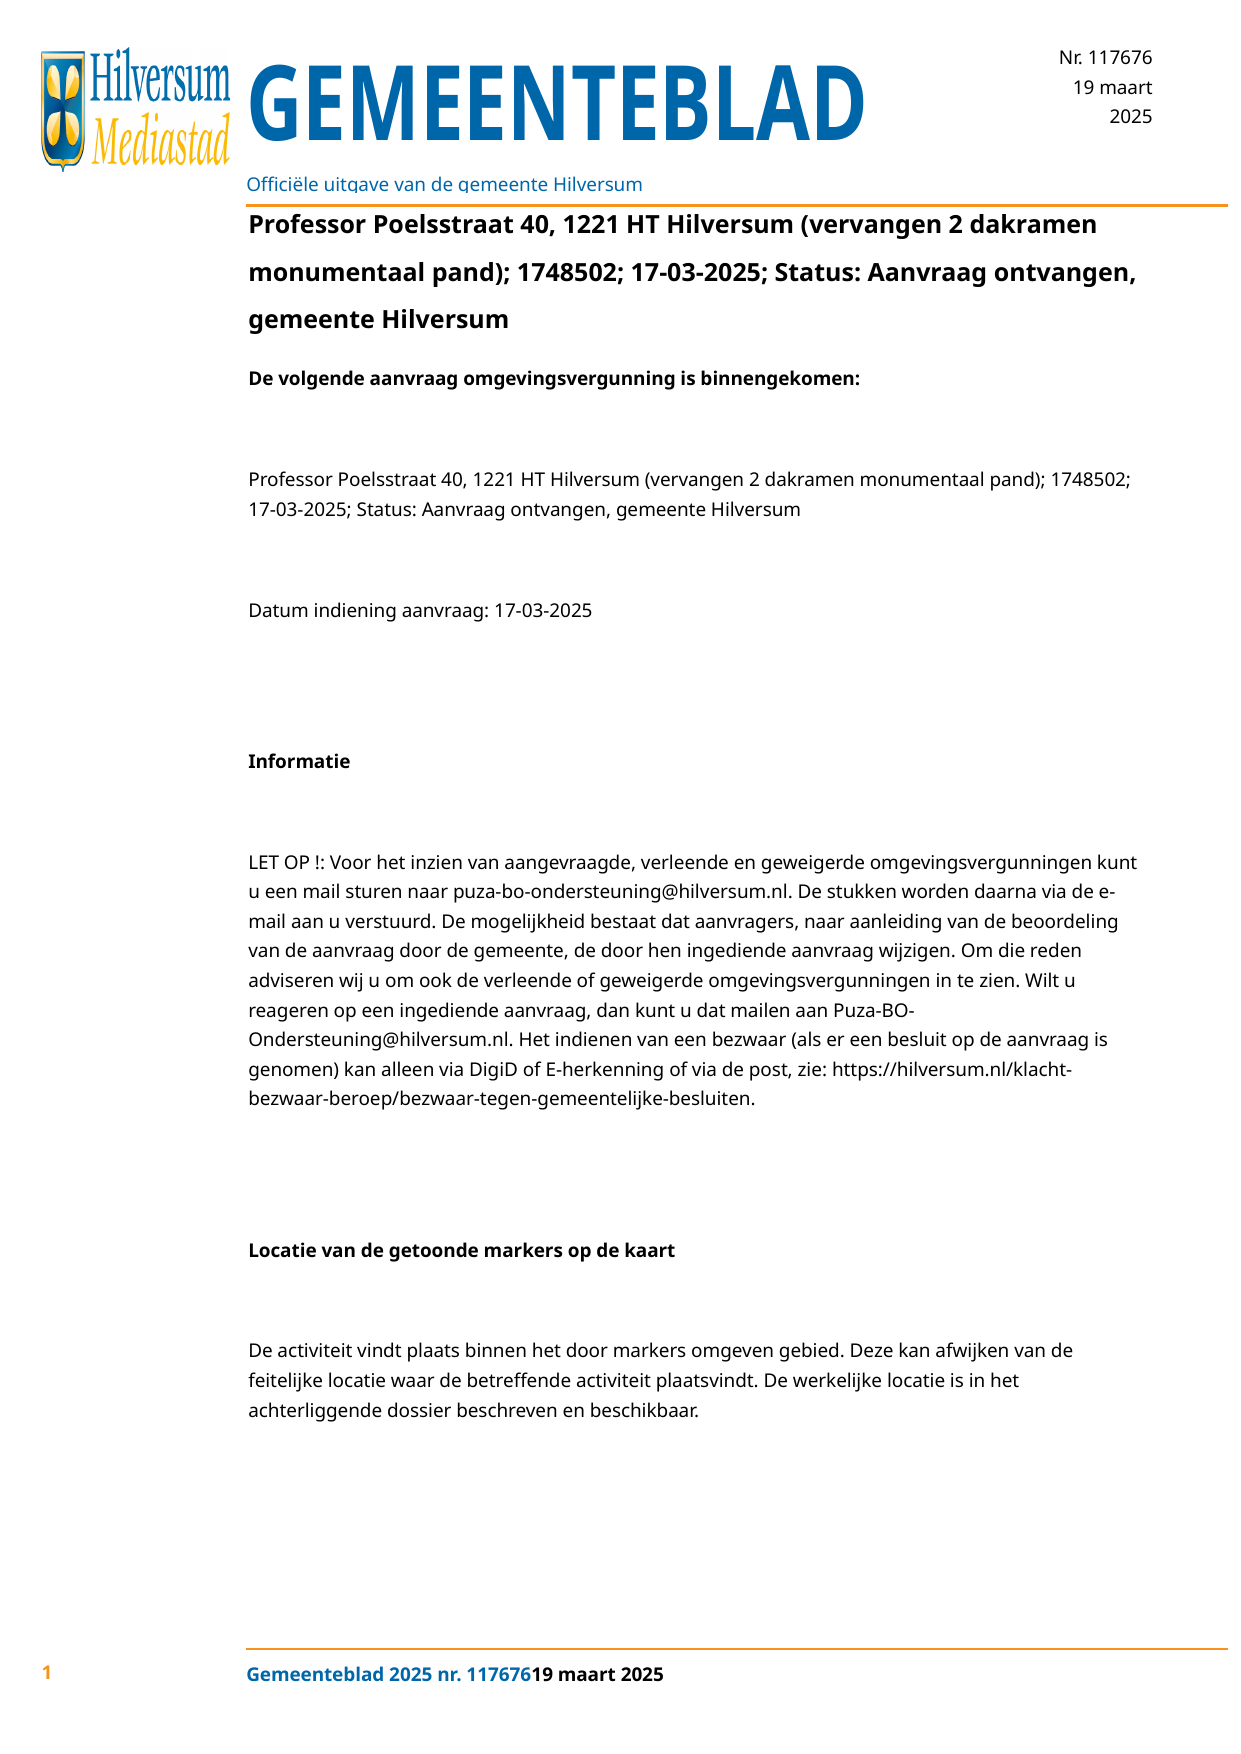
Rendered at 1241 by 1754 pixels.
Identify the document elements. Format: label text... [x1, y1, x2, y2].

picture [41, 47, 231, 172]
text Informatie [248, 748, 1152, 774]
text De volgende aanvraag omgevingsvergunning is binnengekomen: [248, 366, 1152, 391]
text LET OP !: Voor het inzien van aangevraagde, verleende en geweigerde omgevingsvergunningen kunt u een mail sturen naar puza-bo-ondersteuning@hilversum.nl. De stukken worden daarna via de e-mail aan u verstuurd. De mogelijkheid bestaat dat aanvragers, naar aanleiding van de beoordeling van de aanvraag door de gemeente, de door hen ingediende aanvraag wijzigen. Om die reden adviseren wij u om ook de verleende of geweigerde omgevingsvergunningen in te zien. Wilt u reageren op een ingediende aanvraag, dan kunt u dat mailen aan Puza-BO-Ondersteuning@hilversum.nl. Het indienen van een bezwaar (als er een besluit op de aanvraag is genomen) kan alleen via DigiD of E-herkenning of via de post, zie: https://hilversum.nl/klacht-bezwaar-beroep/bezwaar-tegen-gemeentelijke-besluiten. [248, 849, 1152, 1111]
text Professor Poelsstraat 40, 1221 HT Hilversum (vervangen 2 dakramen monumentaal pand); 1748502; 17-03-2025; Status: Aanvraag ontvangen, gemeente Hilversum [248, 466, 1152, 522]
text Professor Poelsstraat 40, 1221 HT Hilversum (vervangen 2 dakramen monumentaal pand); 1748502; 17-03-2025; Status: Aanvraag ontvangen, gemeente Hilversum [248, 207, 1152, 336]
text De activiteit vindt plaats binnen het door markers omgeven gebied. Deze kan afwijken van de feitelijke locatie waar de betreffende activiteit plaatsvindt. De werkelijke locatie is in het achterliggende dossier beschreven en beschikbaar. [248, 1338, 1152, 1422]
text Datum indiening aanvraag: 17-03-2025 [248, 597, 1152, 622]
text Locatie van de getoonde markers op de kaart [248, 1237, 1152, 1262]
